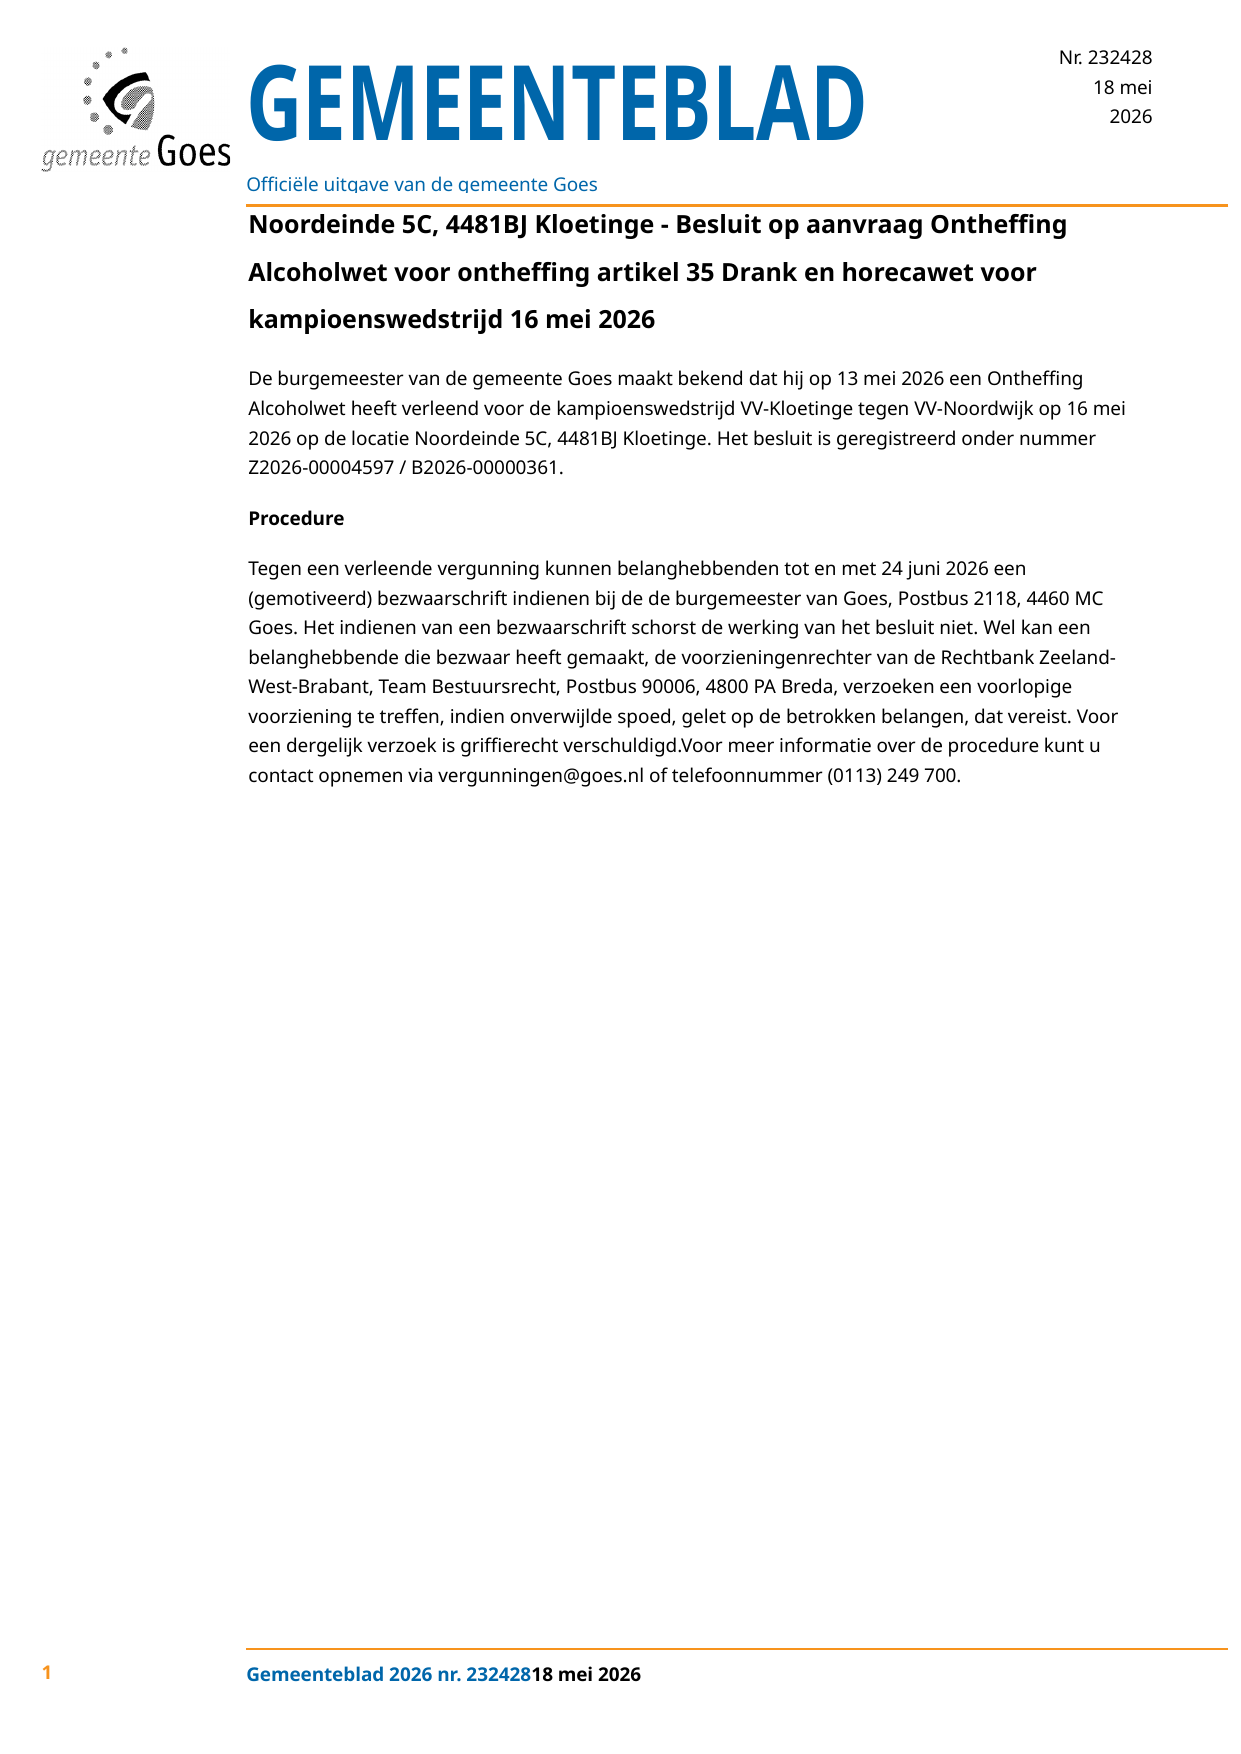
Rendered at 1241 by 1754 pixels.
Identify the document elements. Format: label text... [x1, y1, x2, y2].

text Tegen een verleende vergunning kunnen belanghebbenden tot en met 24 juni 2026 een (gemotiveerd) bezwaarschrift indienen bij de de burgemeester van Goes, Postbus 2118, 4460 MC Goes. Het indienen van een bezwaarschrift schorst de werking van het besluit niet. Wel kan een belanghebbende die bezwaar heeft gemaakt, de voorzieningenrechter van de Rechtbank Zeeland-West-Brabant, Team Bestuursrecht, Postbus 90006, 4800 PA Breda, verzoeken een voorlopige voorziening te treffen, indien onverwijlde spoed, gelet op de betrokken belangen, dat vereist. Voor een dergelijk verzoek is griffierecht verschuldigd.Voor meer informatie over de procedure kunt u contact opnemen via vergunningen@goes.nl of telefoonnummer (0113) 249 700. [248, 555, 1152, 788]
text Noordeinde 5C, 4481BJ Kloetinge - Besluit op aanvraag Ontheffing Alcoholwet voor ontheffing artikel 35 Drank en horecawet voor kampioenswedstrijd 16 mei 2026 [248, 207, 1152, 336]
picture [41, 47, 231, 172]
text Procedure [248, 505, 1152, 530]
text De burgemeester van de gemeente Goes maakt bekend dat hij op 13 mei 2026 een Ontheffing Alcoholwet heeft verleend voor de kampioenswedstrijd VV-Kloetinge tegen VV-Noordwijk op 16 mei 2026 op de locatie Noordeinde 5C, 4481BJ Kloetinge. Het besluit is geregistreerd onder nummer Z2026-00004597 / B2026-00000361. [248, 366, 1152, 480]
